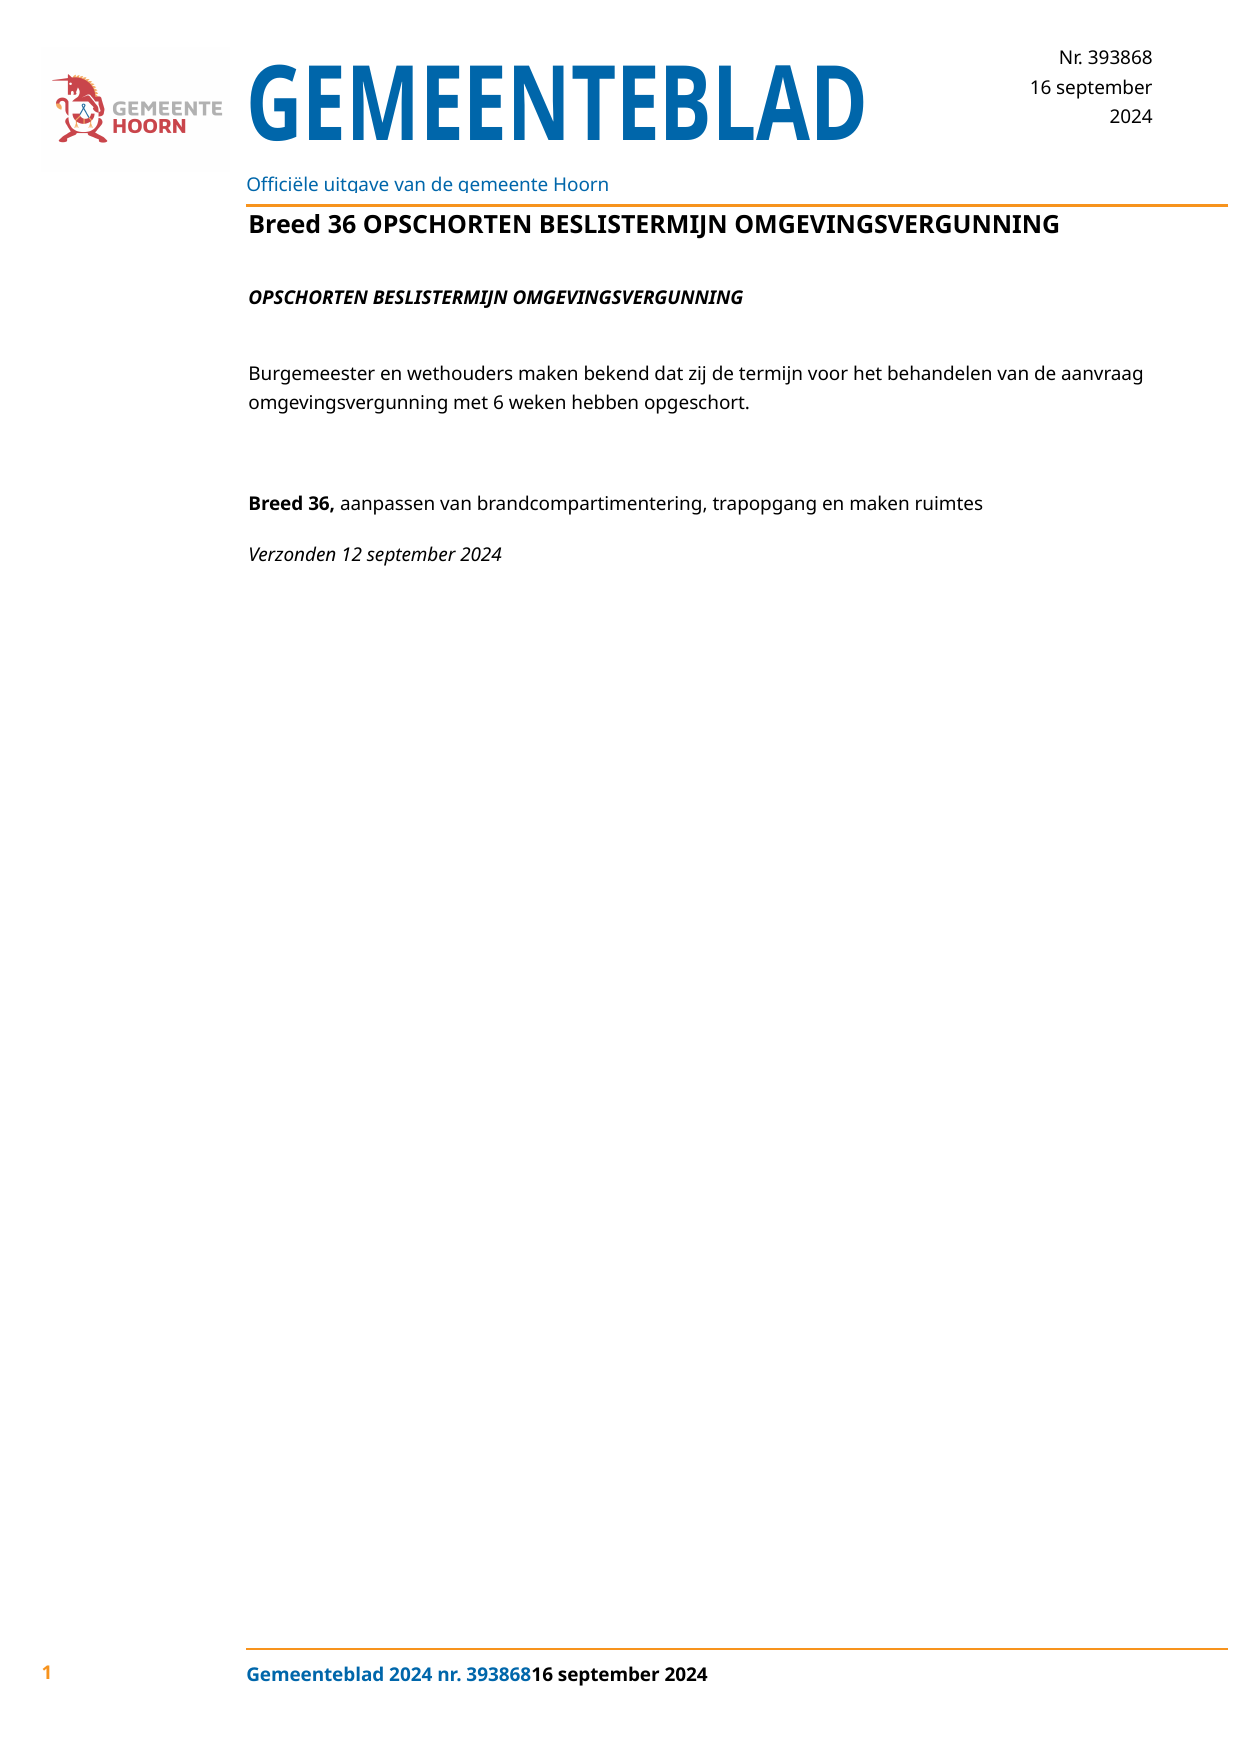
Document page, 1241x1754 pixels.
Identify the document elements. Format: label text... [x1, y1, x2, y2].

picture [41, 47, 231, 172]
text Verzonden 12 september 2024 [248, 541, 1152, 567]
text OPSCHORTEN BESLISTERMIJN OMGEVINGSVERGUNNING [248, 284, 1152, 309]
text Breed 36 OPSCHORTEN BESLISTERMIJN OMGEVINGSVERGUNNING [248, 207, 1152, 241]
text Burgemeester en wethouders maken bekend dat zij de termijn voor het behandelen van de aanvraag omgevingsvergunning met 6 weken hebben opgeschort. [248, 360, 1152, 415]
text Breed 36, aanpassen van brandcompartimentering, trapopgang en maken ruimtes [248, 490, 1152, 516]
